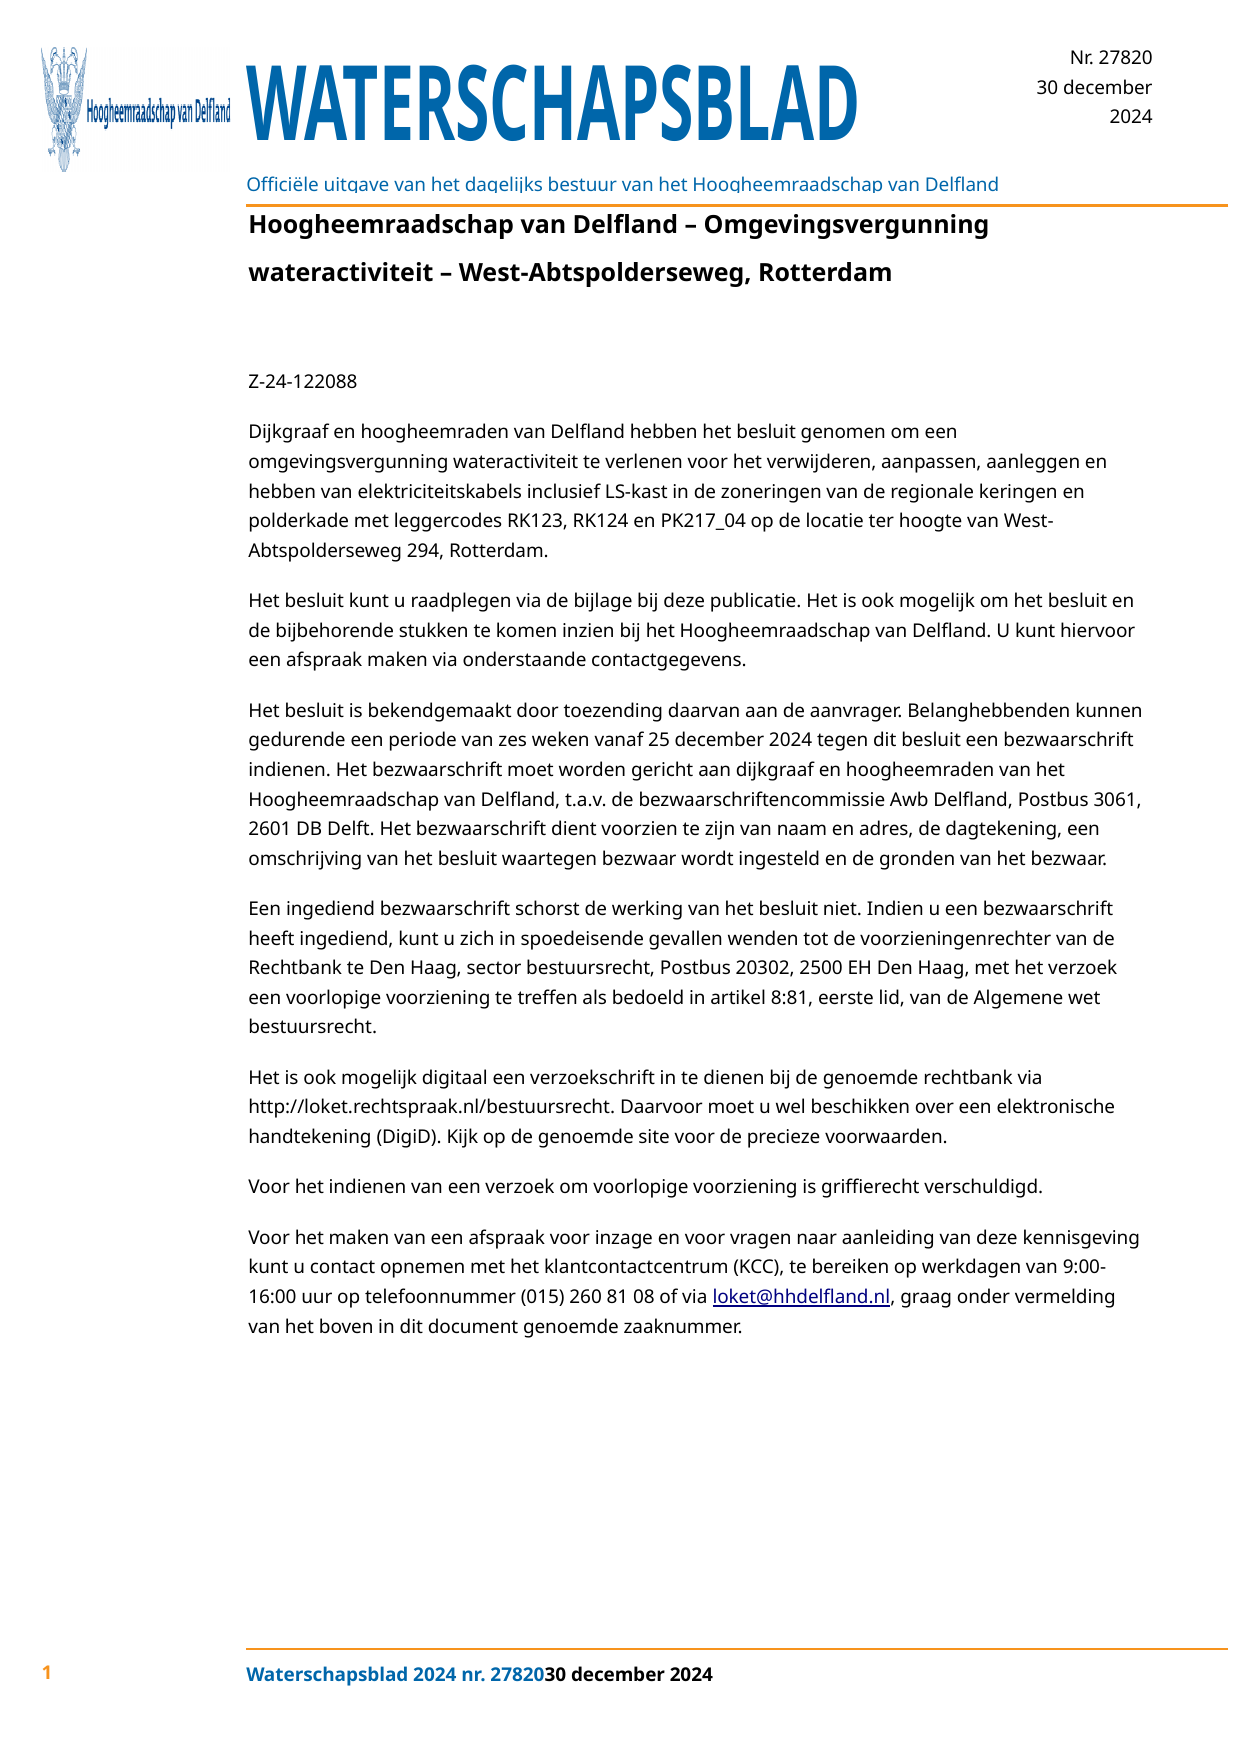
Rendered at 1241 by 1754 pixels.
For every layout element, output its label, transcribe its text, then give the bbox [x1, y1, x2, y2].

text Z-24-122088 [248, 368, 1152, 394]
text Hoogheemraadschap van Delfland – Omgevingsvergunning wateractiviteit – West-Abtspolderseweg, Rotterdam [248, 207, 1152, 288]
text Het besluit is bekendgemaakt door toezending daarvan aan de aanvrager. Belanghebbenden kunnen gedurende een periode van zes weken vanaf 25 december 2024 tegen dit besluit een bezwaarschrift indienen. Het bezwaarschrift moet worden gericht aan dijkgraaf en hoogheemraden van het Hoogheemraadschap van Delfland, t.a.v. de bezwaarschriftencommissie Awb Delfland, Postbus 3061, 2601 DB Delft. Het bezwaarschrift dient voorzien te zijn van naam en adres, de dagtekening, een omschrijving van het besluit waartegen bezwaar wordt ingesteld en de gronden van het bezwaar. [248, 697, 1152, 871]
text Het besluit kunt u raadplegen via de bijlage bij deze publicatie. Het is ook mogelijk om het besluit en de bijbehorende stukken te komen inzien bij het Hoogheemraadschap van Delfland. U kunt hiervoor een afspraak maken via onderstaande contactgegevens. [248, 587, 1152, 672]
text Voor het indienen van een verzoek om voorlopige voorziening is griffierecht verschuldigd. [248, 1174, 1152, 1199]
text Het is ook mogelijk digitaal een verzoekschrift in te dienen bij de genoemde rechtbank via http://loket.rechtspraak.nl/bestuursrecht. Daarvoor moet u wel beschikken over een elektronische handtekening (DigiD). Kijk op de genoemde site voor de precieze voorwaarden. [248, 1064, 1152, 1149]
text Een ingediend bezwaarschrift schorst de werking van het besluit niet. Indien u een bezwaarschrift heeft ingediend, kunt u zich in spoedeisende gevallen wenden tot de voorzieningenrechter van de Rechtbank te Den Haag, sector bestuursrecht, Postbus 20302, 2500 EH Den Haag, met het verzoek een voorlopige voorziening te treffen als bedoeld in artikel 8:81, eerste lid, van de Algemene wet bestuursrecht. [248, 895, 1152, 1039]
picture [41, 47, 231, 172]
text Voor het maken van een afspraak voor inzage en voor vragen naar aanleiding van deze kennisgeving kunt u contact opnemen met het klantcontactcentrum (KCC), te bereiken op werkdagen van 9:00-16:00 uur op telefoonnummer (015) 260 81 08 of via loket@hhdelfland.nl, graag onder vermelding van het boven in dit document genoemde zaaknummer. [248, 1224, 1152, 1339]
text Dijkgraaf en hoogheemraden van Delfland hebben het besluit genomen om een omgevingsvergunning wateractiviteit te verlenen voor het verwijderen, aanpassen, aanleggen en hebben van elektriciteitskabels inclusief LS-kast in de zoneringen van de regionale keringen en polderkade met leggercodes RK123, RK124 en PK217_04 op de locatie ter hoogte van West-Abtspolderseweg 294, Rotterdam. [248, 419, 1152, 563]
